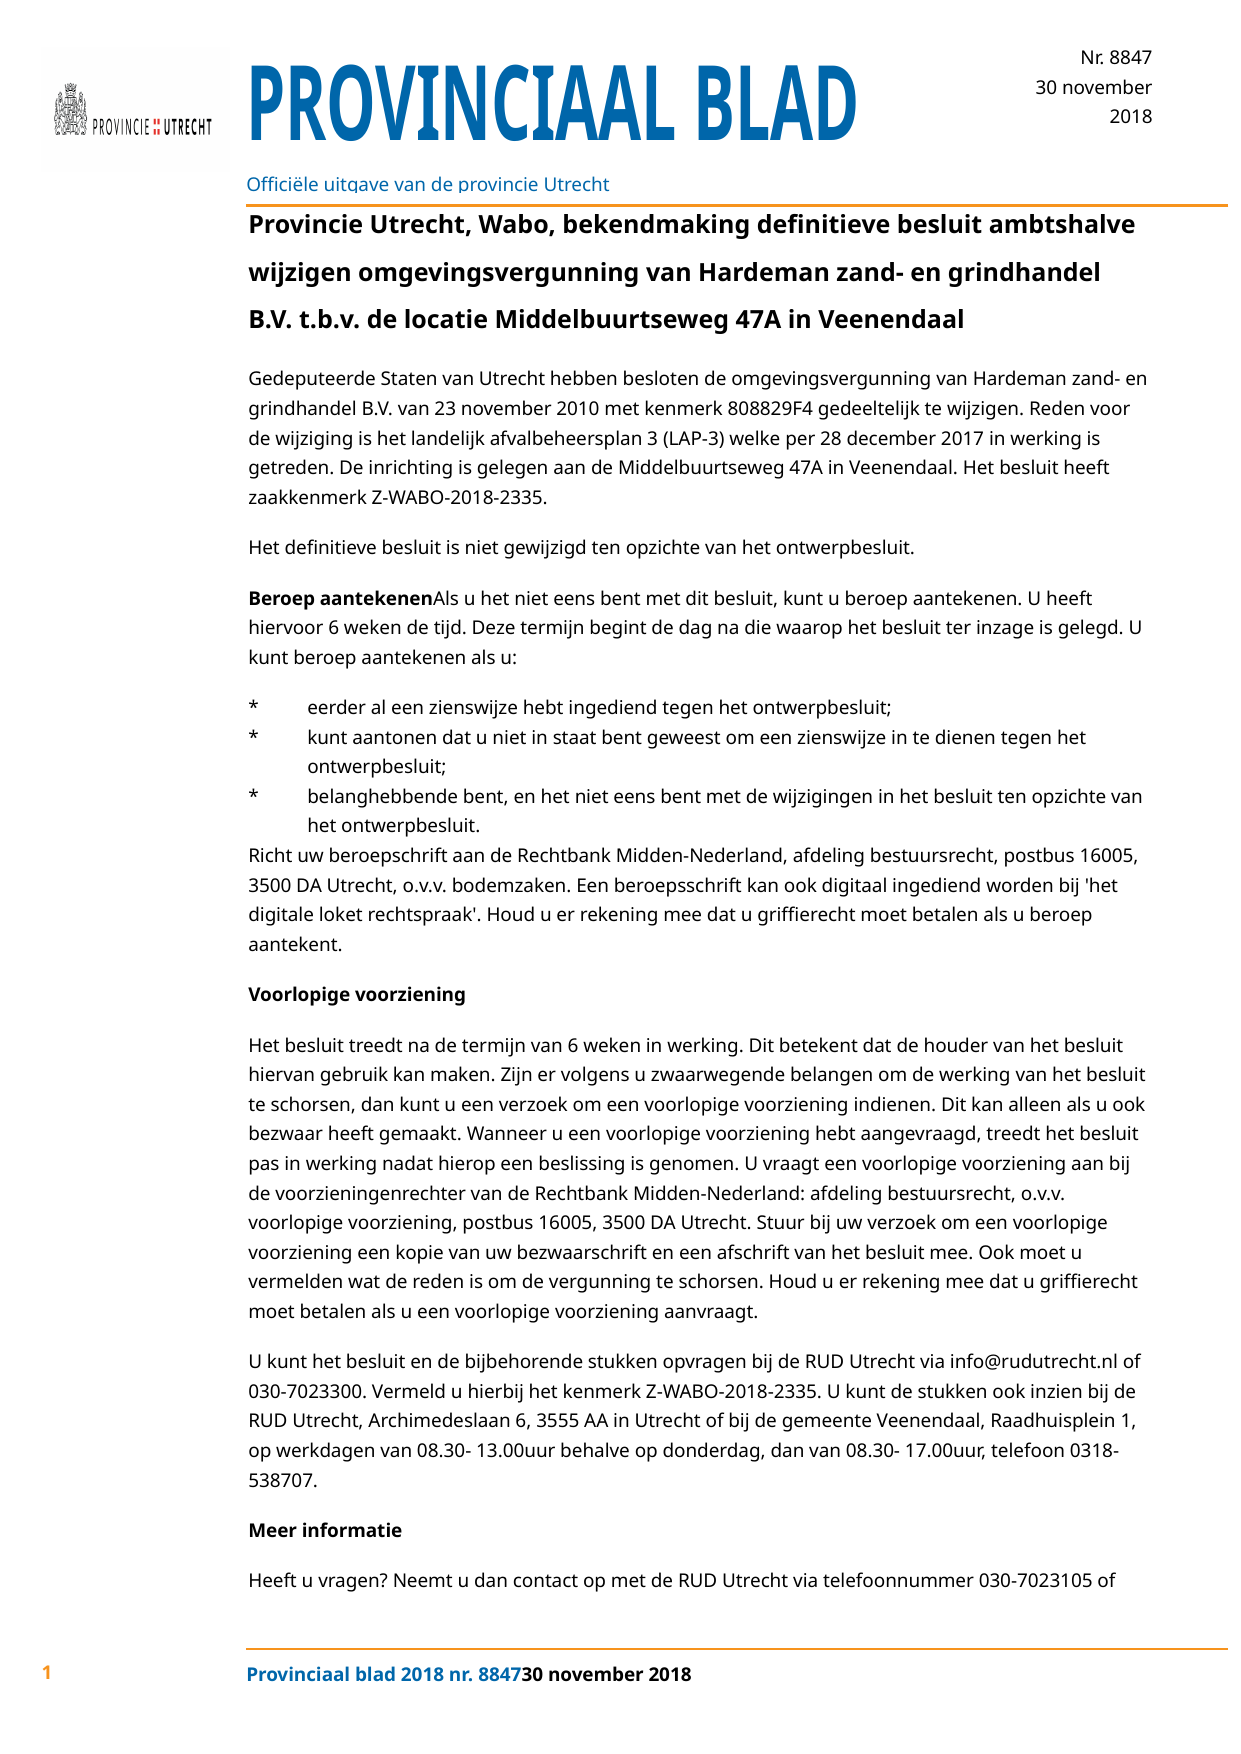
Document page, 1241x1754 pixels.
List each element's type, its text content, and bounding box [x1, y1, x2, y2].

text Beroep aantekenenAls u het niet eens bent met dit besluit, kunt u beroep aantekenen. U heeft hiervoor 6 weken de tijd. Deze termijn begint de dag na die waarop het besluit ter inzage is gelegd. U kunt beroep aantekenen als u: [248, 585, 1152, 669]
text Het definitieve besluit is niet gewijzigd ten opzichte van het ontwerpbesluit. [248, 534, 1152, 560]
text Richt uw beroepschrift aan de Rechtbank Midden-Nederland, afdeling bestuursrecht, postbus 16005, 3500 DA Utrecht, o.v.v. bodemzaken. Een beroepsschrift kan ook digitaal ingediend worden bij 'het digitale loket rechtspraak'. Houd u er rekening mee dat u griffierecht moet betalen als u beroep aantekent. [248, 842, 1152, 957]
text U kunt het besluit en de bijbehorende stukken opvragen bij de RUD Utrecht via info@rudutrecht.nl of 030-7023300. Vermeld u hierbij het kenmerk Z-WABO-2018-2335. U kunt de stukken ook inzien bij de RUD Utrecht, Archimedeslaan 6, 3555 AA in Utrecht of bij de gemeente Veenendaal, Raadhuisplein 1, op werkdagen van 08.30- 13.00uur behalve op donderdag, dan van 08.30- 17.00uur, telefoon 0318-538707. [248, 1348, 1152, 1492]
text Provincie Utrecht, Wabo, bekendmaking definitieve besluit ambtshalve wijzigen omgevingsvergunning van Hardeman zand- en grindhandel B.V. t.b.v. de locatie Middelbuurtseweg 47A in Veenendaal [248, 207, 1152, 336]
list eerder al een zienswijze hebt ingediend tegen het ontwerpbesluit; [248, 694, 1152, 720]
text Heeft u vragen? Neemt u dan contact op met de RUD Utrecht via telefoonnummer 030-7023105 of [248, 1568, 1152, 1593]
text Het besluit treedt na de termijn van 6 weken in werking. Dit betekent dat de houder van het besluit hiervan gebruik kan maken. Zijn er volgens u zwaarwegende belangen om de werking van het besluit te schorsen, dan kunt u een verzoek om een voorlopige voorziening indienen. Dit kan alleen als u ook bezwaar heeft gemaakt. Wanneer u een voorlopige voorziening hebt aangevraagd, treedt het besluit pas in werking nadat hierop een beslissing is genomen. U vraagt een voorlopige voorziening aan bij de voorzieningenrechter van de Rechtbank Midden-Nederland: afdeling bestuursrecht, o.v.v. voorlopige voorziening, postbus 16005, 3500 DA Utrecht. Stuur bij uw verzoek om een voorlopige voorziening een kopie van uw bezwaarschrift en een afschrift van het besluit mee. Ook moet u vermelden wat de reden is om de vergunning te schorsen. Houd u er rekening mee dat u griffierecht moet betalen als u een voorlopige voorziening aanvraagt. [248, 1032, 1152, 1324]
text Voorlopige voorziening [248, 981, 1152, 1007]
picture [41, 47, 231, 172]
text Meer informatie [248, 1517, 1152, 1543]
list belanghebbende bent, en het niet eens bent met de wijzigingen in het besluit ten opzichte van het ontwerpbesluit. [248, 783, 1152, 838]
list kunt aantonen dat u niet in staat bent geweest om een zienswijze in te dienen tegen het ontwerpbesluit; [248, 724, 1152, 779]
text Gedeputeerde Staten van Utrecht hebben besloten de omgevingsvergunning van Hardeman zand- en grindhandel B.V. van 23 november 2010 met kenmerk 808829F4 gedeeltelijk te wijzigen. Reden voor de wijziging is het landelijk afvalbeheersplan 3 (LAP-3) welke per 28 december 2017 in werking is getreden. De inrichting is gelegen aan de Middelbuurtseweg 47A in Veenendaal. Het besluit heeft zaakkenmerk Z-WABO-2018-2335. [248, 366, 1152, 509]
